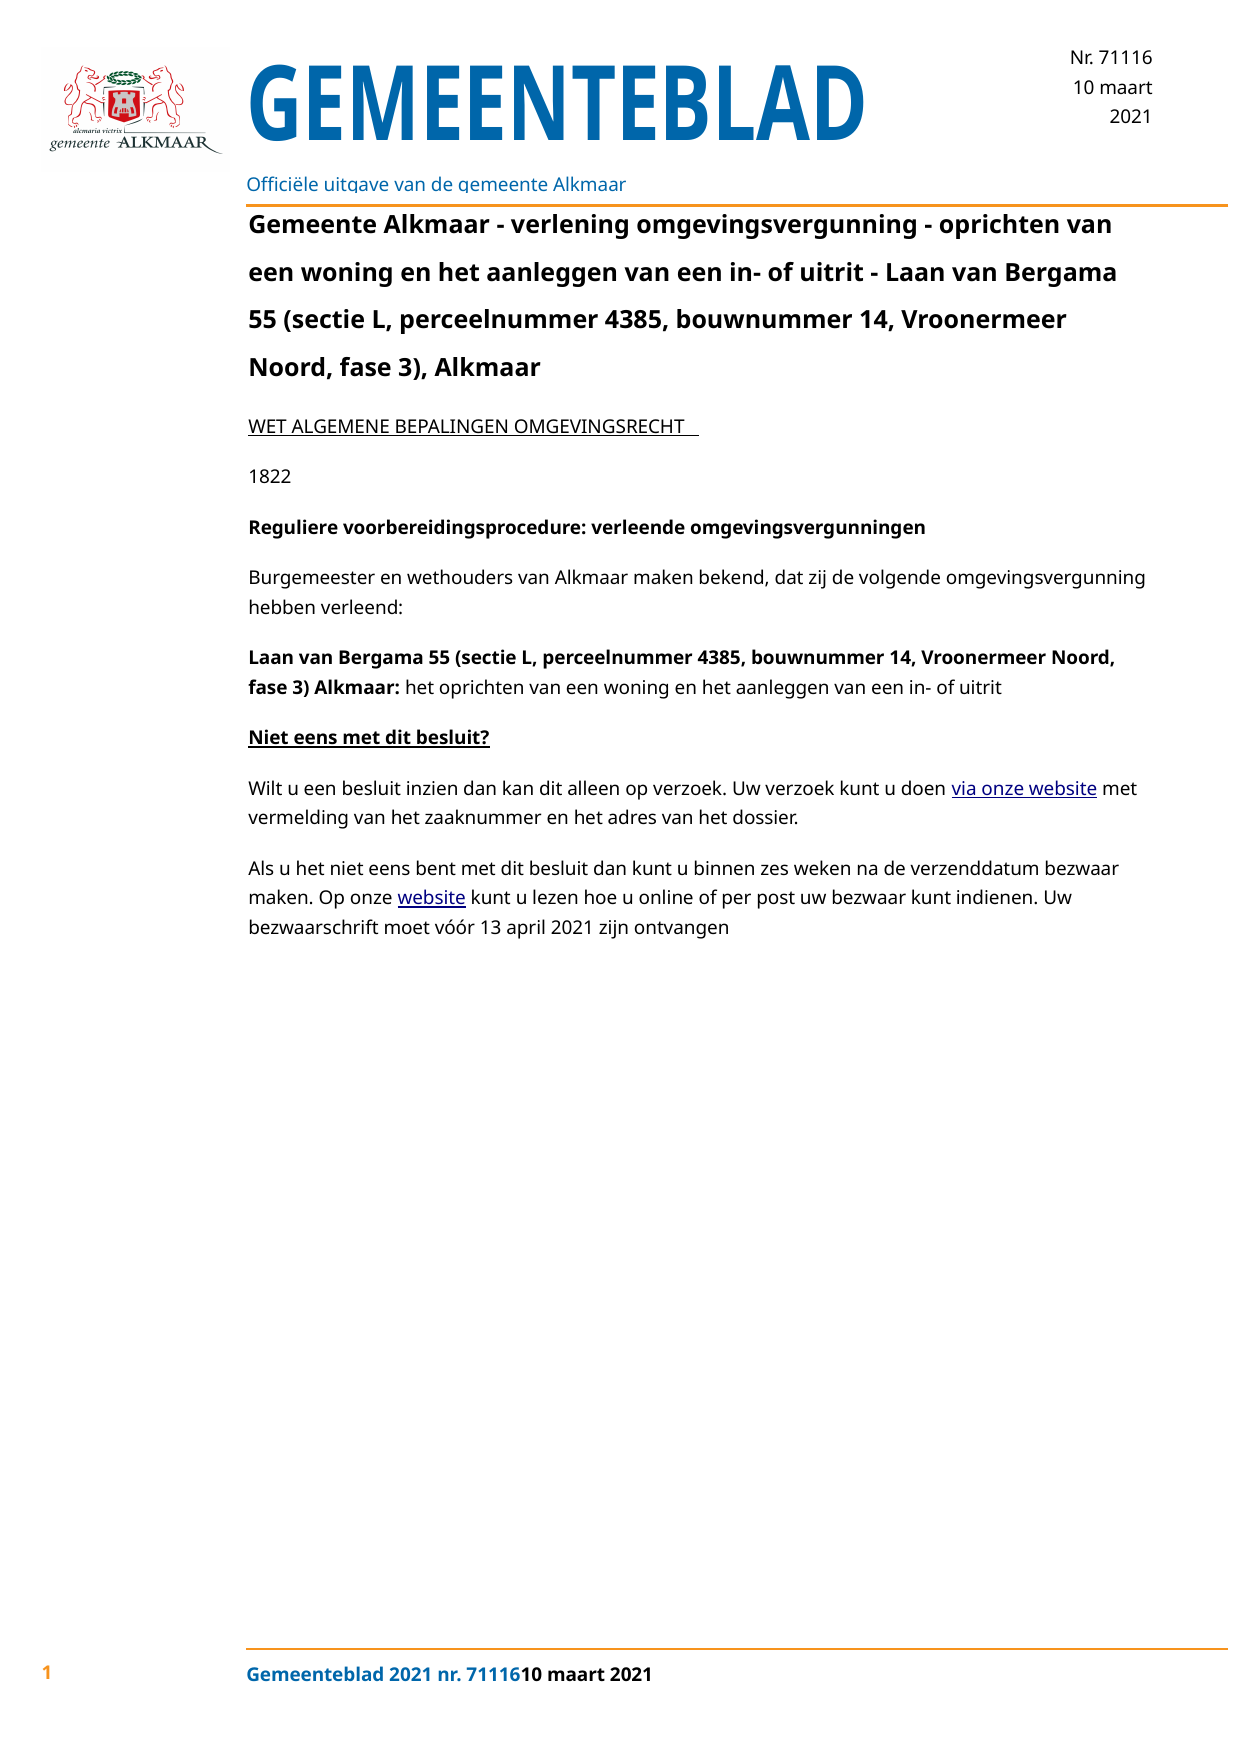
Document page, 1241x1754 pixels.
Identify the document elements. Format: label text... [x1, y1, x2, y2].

text Gemeente Alkmaar - verlening omgevingsvergunning - oprichten van een woning en het aanleggen van een in- of uitrit - Laan van Bergama 55 (sectie L, perceelnummer 4385, bouwnummer 14, Vroonermeer Noord, fase 3), Alkmaar [248, 207, 1152, 384]
text Burgemeester en wethouders van Alkmaar maken bekend, dat zij de volgende omgevingsvergunning hebben verleend: [248, 564, 1152, 620]
picture [41, 47, 231, 172]
text 1822 [248, 463, 1152, 489]
text WET ALGEMENE BEPALINGEN OMGEVINGSRECHT [248, 413, 1152, 439]
text Niet eens met dit besluit? [248, 724, 1152, 750]
text Als u het niet eens bent met dit besluit dan kunt u binnen zes weken na de verzenddatum bezwaar maken. Op onze website kunt u lezen hoe u online of per post uw bezwaar kunt indienen. Uw bezwaarschrift moet vóór 13 april 2021 zijn ontvangen [248, 855, 1152, 940]
text Reguliere voorbereidingsprocedure: verleende omgevingsvergunningen [248, 514, 1152, 540]
text Laan van Bergama 55 (sectie L, perceelnummer 4385, bouwnummer 14, Vroonermeer Noord, fase 3) Alkmaar: het oprichten van een woning en het aanleggen van een in- of uitrit [248, 644, 1152, 700]
text Wilt u een besluit inzien dan kan dit alleen op verzoek. Uw verzoek kunt u doen via onze website met vermelding van het zaaknummer en het adres van het dossier. [248, 775, 1152, 830]
